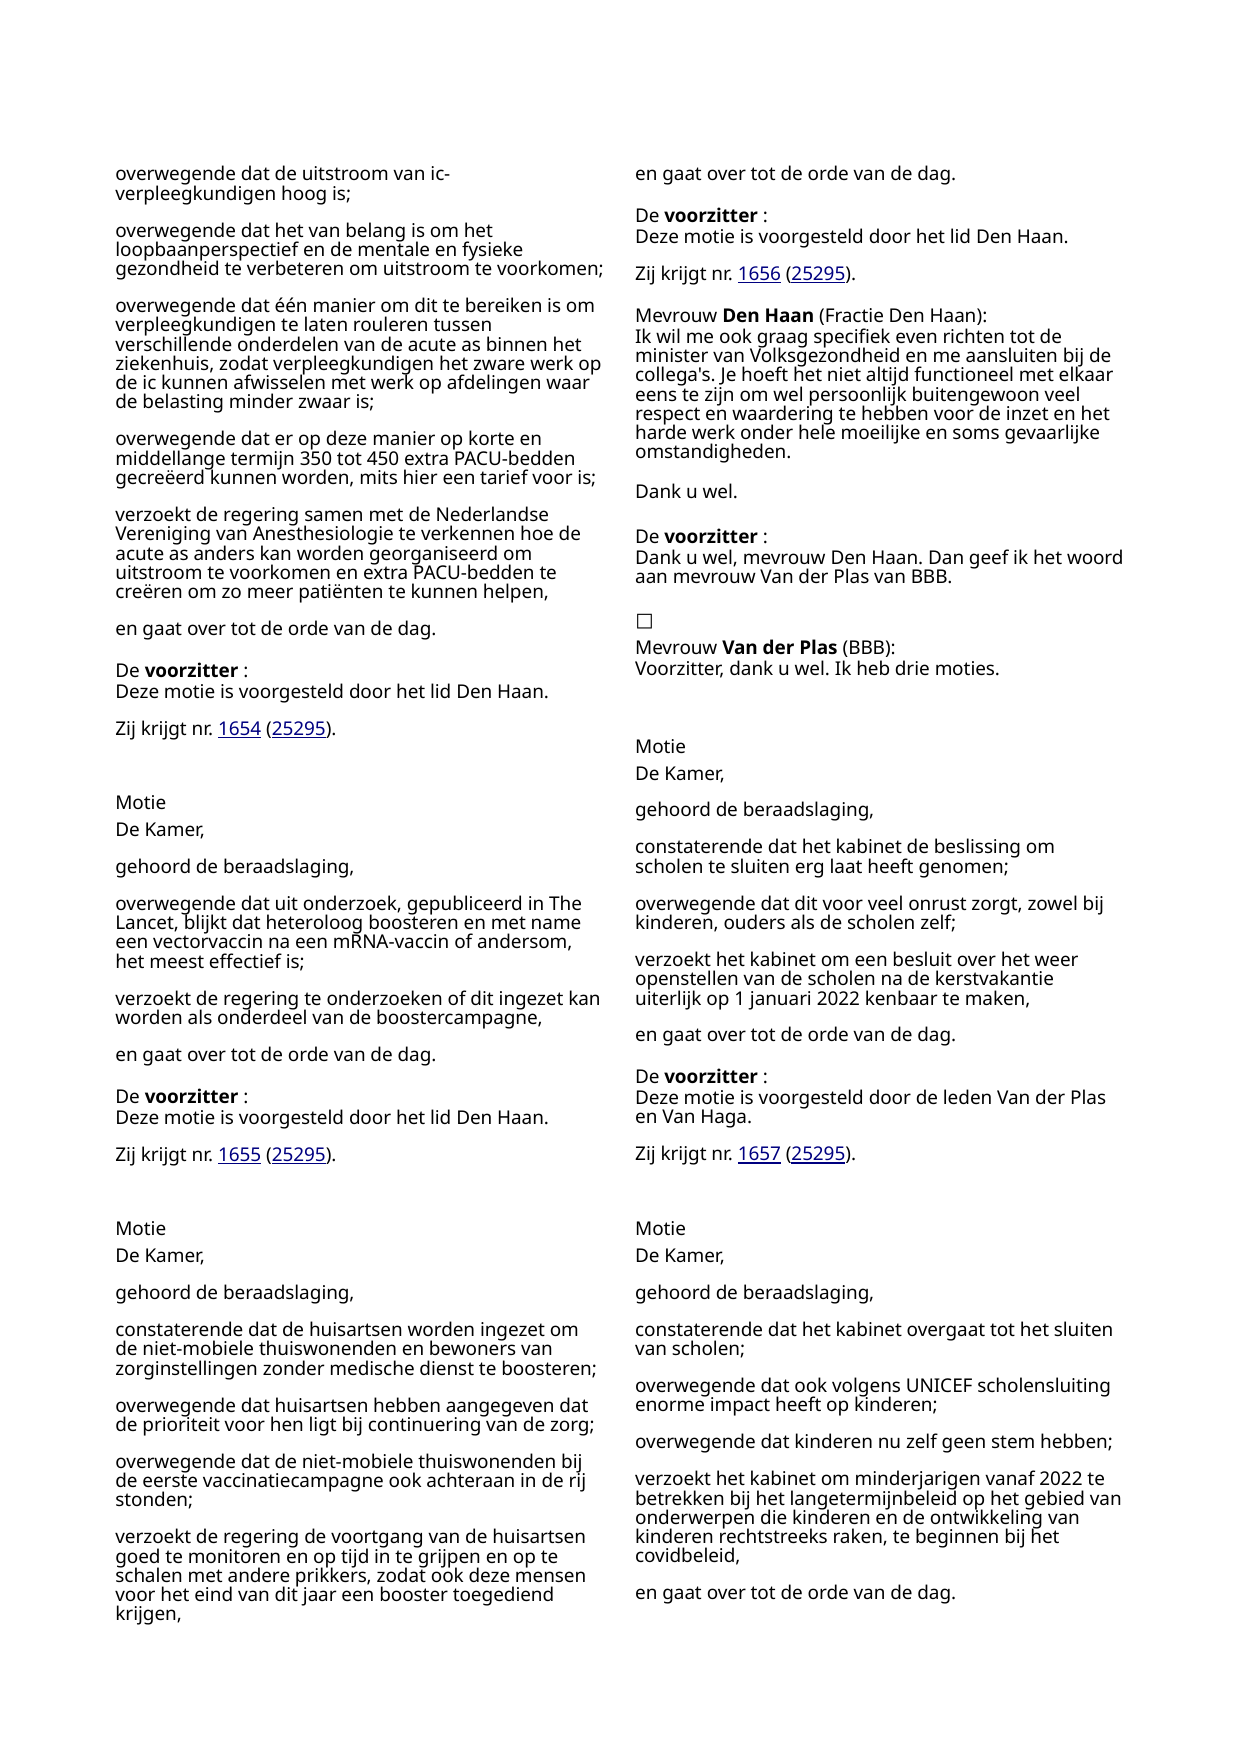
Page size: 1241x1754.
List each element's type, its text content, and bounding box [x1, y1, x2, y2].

text Dank u wel. [635, 483, 1125, 503]
text De voorzitter : [635, 523, 1125, 549]
text gehoord de beraadslaging, [115, 858, 605, 877]
text overwegende dat één manier om dit te bereiken is om verpleegkundigen te laten rouleren tussen verschillende onderdelen van de acute as binnen het ziekenhuis, zodat verpleegkundigen het zware werk op de ic kunnen afwisselen met werk op afdelingen waar de belasting minder zwaar is; [115, 297, 605, 413]
text overwegende dat het van belang is om het loopbaanperspectief en de mentale en fysieke gezondheid te verbeteren om uitstroom te voorkomen; [115, 222, 605, 279]
text en gaat over tot de orde van de dag. [635, 1026, 1125, 1046]
text Motie [635, 733, 1125, 758]
text verzoekt de regering de voortgang van de huisartsen goed te monitoren en op tijd in te grijpen en op te schalen met andere prikkers, zodat ook deze mensen voor het eind van dit jaar een booster toegediend krijgen, [115, 1528, 605, 1625]
text overwegende dat de uitstroom van ic-verpleegkundigen hoog is; [115, 165, 605, 204]
text verzoekt het kabinet om minderjarigen vanaf 2022 te betrekken bij het langetermijnbeleid op het gebied van onderwerpen die kinderen en de ontwikkeling van kinderen rechtstreeks raken, te beginnen bij het covidbeleid, [635, 1470, 1125, 1567]
text De voorzitter : [635, 202, 1125, 228]
text Zij krijgt nr. 1656 (25295). [635, 265, 1125, 284]
text Zij krijgt nr. 1655 (25295). [115, 1146, 605, 1165]
text Deze motie is voorgesteld door het lid Den Haan. [635, 228, 1125, 247]
text en gaat over tot de orde van de dag. [635, 165, 1125, 184]
text De Kamer, [635, 764, 1125, 784]
text gehoord de beraadslaging, [635, 801, 1125, 821]
text gehoord de beraadslaging, [635, 1284, 1125, 1303]
text en gaat over tot de orde van de dag. [115, 620, 605, 639]
text overwegende dat de niet-mobiele thuiswonenden bij de eerste vaccinatiecampagne ook achteraan in de rij stonden; [115, 1453, 605, 1511]
text Motie [115, 789, 605, 815]
text Deze motie is voorgesteld door het lid Den Haan. [115, 1109, 605, 1128]
text Deze motie is voorgesteld door het lid Den Haan. [115, 683, 605, 702]
text verzoekt de regering te onderzoeken of dit ingezet kan worden als onderdeel van de boostercampagne, [115, 990, 605, 1028]
text Zij krijgt nr. 1654 (25295). [115, 720, 605, 739]
text constaterende dat de huisartsen worden ingezet om de niet-mobiele thuiswonenden en bewoners van zorginstellingen zonder medische dienst te boosteren; [115, 1321, 605, 1379]
text De voorzitter : [635, 1063, 1125, 1089]
text Motie [115, 1215, 605, 1241]
text verzoekt de regering samen met de Nederlandse Vereniging van Anesthesiologie te verkennen hoe de acute as anders kan worden georganiseerd om uitstroom te voorkomen en extra PACU-bedden te creëren om zo meer patiënten te kunnen helpen, [115, 506, 605, 602]
text gehoord de beraadslaging, [115, 1284, 605, 1303]
text Mevrouw Van der Plas (BBB): [635, 634, 1125, 660]
text De Kamer, [115, 1247, 605, 1266]
text en gaat over tot de orde van de dag. [115, 1046, 605, 1065]
text overwegende dat ook volgens UNICEF scholensluiting enorme impact heeft op kinderen; [635, 1377, 1125, 1416]
text Deze motie is voorgesteld door de leden Van der Plas en Van Haga. [635, 1089, 1125, 1128]
text Ik wil me ook graag specifiek even richten tot de minister van Volksgezondheid en me aansluiten bij de collega's. Je hoeft het niet altijd functioneel met elkaar eens te zijn om wel persoonlijk buitengewoon veel respect en waardering te hebben voor de inzet en het harde werk onder hele moeilijke en soms gevaarlijke omstandigheden. [635, 328, 1125, 463]
text ⬜ [635, 609, 1125, 634]
text overwegende dat huisartsen hebben aangegeven dat de prioriteit voor hen ligt bij continuering van de zorg; [115, 1397, 605, 1435]
text Voorzitter, dank u wel. Ik heb drie moties. [635, 660, 1125, 679]
text overwegende dat er op deze manier op korte en middellange termijn 350 tot 450 extra PACU-bedden gecreëerd kunnen worden, mits hier een tarief voor is; [115, 430, 605, 488]
text De voorzitter : [115, 1083, 605, 1109]
text constaterende dat het kabinet de beslissing om scholen te sluiten erg laat heeft genomen; [635, 838, 1125, 877]
text overwegende dat uit onderzoek, gepubliceerd in The Lancet, blijkt dat heteroloog boosteren en met name een vectorvaccin na een mRNA-vaccin of andersom, het meest effectief is; [115, 895, 605, 972]
text Zij krijgt nr. 1657 (25295). [635, 1145, 1125, 1165]
text De voorzitter : [115, 657, 605, 683]
text constaterende dat het kabinet overgaat tot het sluiten van scholen; [635, 1321, 1125, 1359]
text verzoekt het kabinet om een besluit over het weer openstellen van de scholen na de kerstvakantie uiterlijk op 1 januari 2022 kenbaar te maken, [635, 951, 1125, 1009]
text en gaat over tot de orde van de dag. [635, 1584, 1125, 1603]
text overwegende dat dit voor veel onrust zorgt, zowel bij kinderen, ouders als de scholen zelf; [635, 895, 1125, 933]
text Motie [635, 1215, 1125, 1241]
text Mevrouw Den Haan (Fractie Den Haan): [635, 302, 1125, 328]
text De Kamer, [635, 1247, 1125, 1266]
text overwegende dat kinderen nu zelf geen stem hebben; [635, 1433, 1125, 1452]
text Dank u wel, mevrouw Den Haan. Dan geef ik het woord aan mevrouw Van der Plas van BBB. [635, 549, 1125, 588]
text De Kamer, [115, 821, 605, 840]
